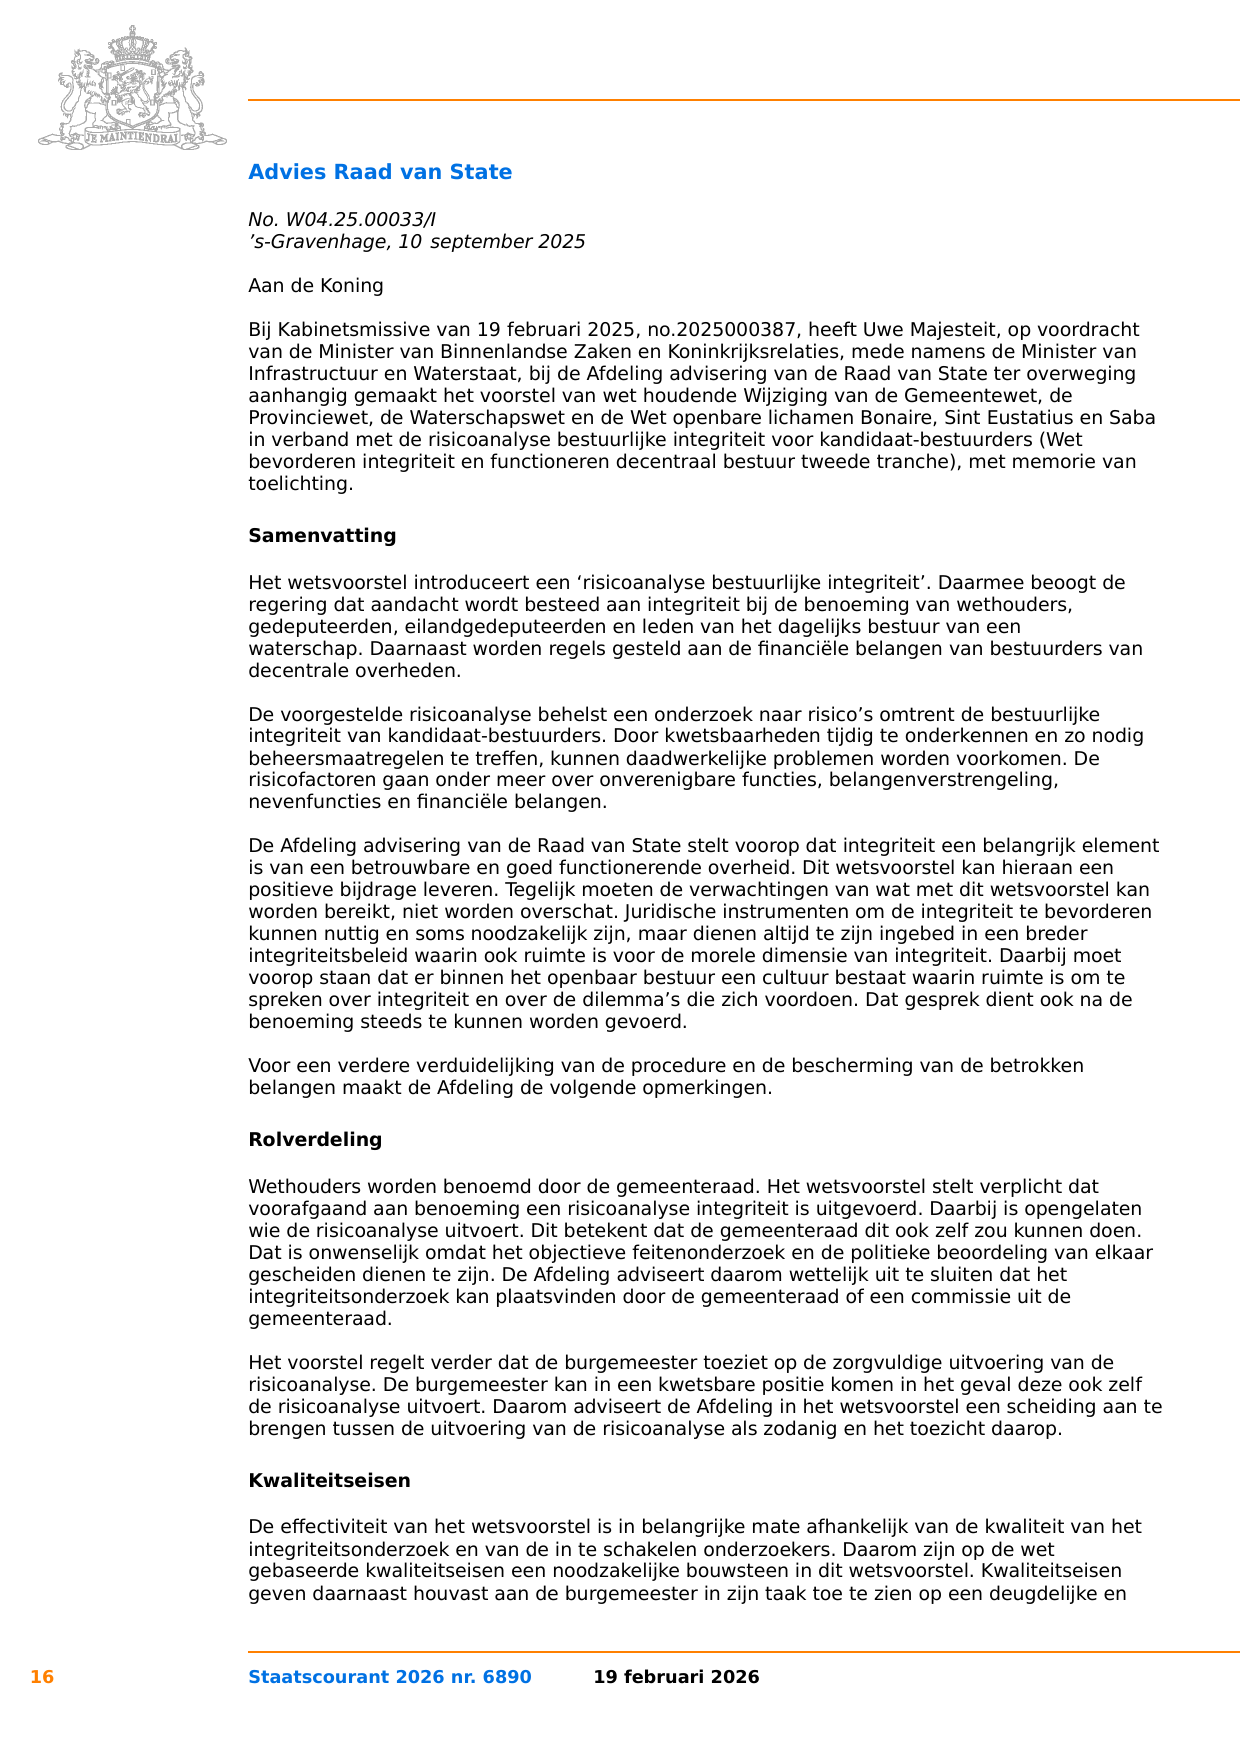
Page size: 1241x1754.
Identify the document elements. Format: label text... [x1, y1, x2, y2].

text Bij Kabinetsmissive van 19 februari 2025, no.2025000387, heeft Uwe Majesteit, op voordracht van de Minister van Binnenlandse Zaken en Koninkrijksrelaties, mede namens de Minister van Infrastructuur en Waterstaat, bij de Afdeling advisering van de Raad van State ter overweging aanhangig gemaakt het voorstel van wet houdende Wijziging van de Gemeentewet, de Provinciewet, de Waterschapswet en de Wet openbare lichamen Bonaire, Sint Eustatius en Saba in verband met de risicoanalyse bestuurlijke integriteit voor kandidaat-bestuurders (Wet bevorderen integriteit en functioneren decentraal bestuur tweede tranche), met memorie van toelichting. [248, 319, 1163, 495]
subtitle Rolverdeling [248, 1129, 1163, 1151]
text ’s-Gravenhage, 10 september 2025 [248, 231, 1163, 253]
text Aan de Koning [248, 275, 1163, 297]
text De Afdeling advisering van de Raad van State stelt voorop dat integriteit een belangrijk element is van een betrouwbare en goed functionerende overheid. Dit wetsvoorstel kan hieraan een positieve bijdrage leveren. Tegelijk moeten de verwachtingen van wat met dit wetsvoorstel kan worden bereikt, niet worden overschat. Juridische instrumenten om de integriteit te bevorderen kunnen nuttig en soms noodzakelijk zijn, maar dienen altijd te zijn ingebed in een breder integriteitsbeleid waarin ook ruimte is voor de morele dimensie van integriteit. Daarbij moet voorop staan dat er binnen het openbaar bestuur een cultuur bestaat waarin ruimte is om te spreken over integriteit en over de dilemma’s die zich voordoen. Dat gesprek dient ook na de benoeming steeds te kunnen worden gevoerd. [248, 835, 1163, 1033]
subtitle Advies Raad van State [248, 160, 1163, 184]
text De effectiviteit van het wetsvoorstel is in belangrijke mate afhankelijk van de kwaliteit van het integriteitsonderzoek en van de in te schakelen onderzoekers. Daarom zijn op de wet gebaseerde kwaliteitseisen een noodzakelijke bouwsteen in dit wetsvoorstel. Kwaliteitseisen geven daarnaast houvast aan de burgemeester in zijn taak toe te zien op een deugdelijke en [248, 1516, 1163, 1604]
subtitle Kwaliteitseisen [248, 1469, 1163, 1491]
text Het wetsvoorstel introduceert een ‘risicoanalyse bestuurlijke integriteit’. Daarmee beoogt de regering dat aandacht wordt besteed aan integriteit bij de benoeming van wethouders, gedeputeerden, eilandgedeputeerden en leden van het dagelijks bestuur van een waterschap. Daarnaast worden regels gesteld aan de financiële belangen van bestuurders van decentrale overheden. [248, 572, 1163, 682]
text De voorgestelde risicoanalyse behelst een onderzoek naar risico’s omtrent de bestuurlijke integriteit van kandidaat-bestuurders. Door kwetsbaarheden tijdig te onderkennen en zo nodig beheersmaatregelen te treffen, kunnen daadwerkelijke problemen worden voorkomen. De risicofactoren gaan onder meer over onverenigbare functies, belangenverstrengeling, nevenfuncties en financiële belangen. [248, 703, 1163, 813]
text Het voorstel regelt verder dat de burgemeester toeziet op de zorgvuldige uitvoering van de risicoanalyse. De burgemeester kan in een kwetsbare positie komen in het geval deze ook zelf de risicoanalyse uitvoert. Daarom adviseert de Afdeling in het wetsvoorstel een scheiding aan te brengen tussen de uitvoering van de risicoanalyse als zodanig en het toezicht daarop. [248, 1352, 1163, 1439]
subtitle Samenvatting [248, 525, 1163, 547]
text Voor een verdere verduidelijking van de procedure en de bescherming van de betrokken belangen maakt de Afdeling de volgende opmerkingen. [248, 1055, 1163, 1099]
text No. W04.25.00033/I [248, 209, 1163, 231]
picture [38, 25, 227, 150]
text Wethouders worden benoemd door de gemeenteraad. Het wetsvoorstel stelt verplicht dat voorafgaand aan benoeming een risicoanalyse integriteit is uitgevoerd. Daarbij is opengelaten wie de risicoanalyse uitvoert. Dit betekent dat de gemeenteraad dit ook zelf zou kunnen doen. Dat is onwenselijk omdat het objectieve feitenonderzoek en de politieke beoordeling van elkaar gescheiden dienen te zijn. De Afdeling adviseert daarom wettelijk uit te sluiten dat het integriteitsonderzoek kan plaatsvinden door de gemeenteraad of een commissie uit de gemeenteraad. [248, 1176, 1163, 1330]
